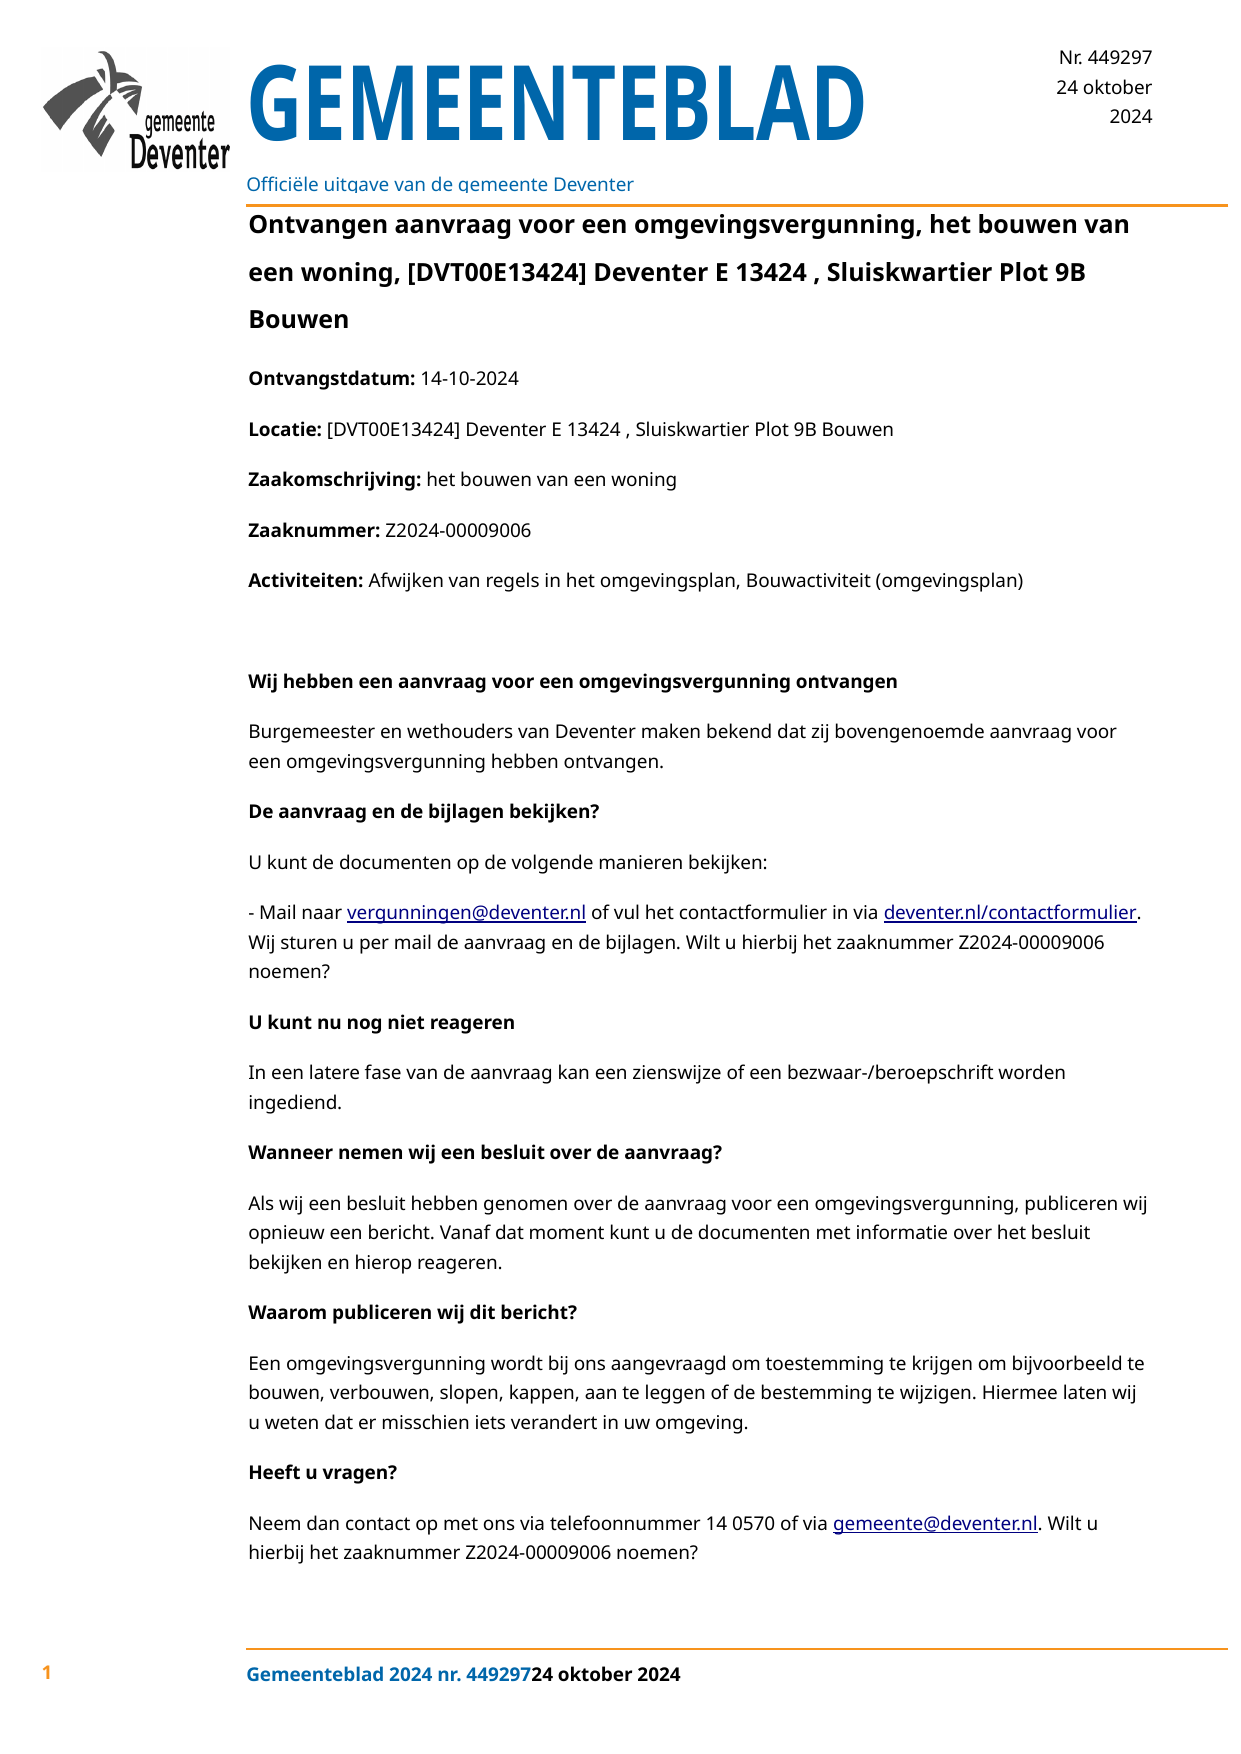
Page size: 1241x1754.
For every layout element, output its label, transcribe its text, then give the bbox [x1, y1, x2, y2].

picture [41, 47, 231, 172]
text U kunt de documenten op de volgende manieren bekijken: [248, 849, 1152, 874]
text Zaakomschrijving: het bouwen van een woning [248, 466, 1152, 492]
text Wij hebben een aanvraag voor een omgevingsvergunning ontvangen [248, 668, 1152, 694]
text U kunt nu nog niet reageren [248, 1009, 1152, 1034]
text Waarom publiceren wij dit bericht? [248, 1299, 1152, 1325]
text In een latere fase van de aanvraag kan een zienswijze of een bezwaar-/beroepschrift worden ingediend. [248, 1059, 1152, 1114]
text Een omgevingsvergunning wordt bij ons aangevraagd om toestemming te krijgen om bijvoorbeeld te bouwen, verbouwen, slopen, kappen, aan te leggen of de bestemming te wijzigen. Hiermee laten wij u weten dat er misschien iets verandert in uw omgeving. [248, 1350, 1152, 1434]
text Neem dan contact op met ons via telefoonnummer 14 0570 of via gemeente@deventer.nl. Wilt u hierbij het zaaknummer Z2024-00009006 noemen? [248, 1510, 1152, 1565]
text Activiteiten: Afwijken van regels in het omgevingsplan, Bouwactiviteit (omgevingsplan) [248, 567, 1152, 593]
text - Mail naar vergunningen@deventer.nl of vul het contactformulier in via deventer.nl/contactformulier. Wij sturen u per mail de aanvraag en de bijlagen. Wilt u hierbij het zaaknummer Z2024-00009006 noemen? [248, 899, 1152, 984]
text Als wij een besluit hebben genomen over de aanvraag voor een omgevingsvergunning, publiceren wij opnieuw een bericht. Vanaf dat moment kunt u de documenten met informatie over het besluit bekijken en hierop reageren. [248, 1190, 1152, 1274]
text Burgemeester en wethouders van Deventer maken bekend dat zij bovengenoemde aanvraag voor een omgevingsvergunning hebben ontvangen. [248, 718, 1152, 774]
text Heeft u vragen? [248, 1459, 1152, 1485]
text Ontvangen aanvraag voor een omgevingsvergunning, het bouwen van een woning, [DVT00E13424] Deventer E 13424 , Sluiskwartier Plot 9B Bouwen [248, 207, 1152, 336]
text De aanvraag en de bijlagen bekijken? [248, 798, 1152, 824]
text Zaaknummer: Z2024-00009006 [248, 517, 1152, 542]
text Ontvangstdatum: 14-10-2024 [248, 366, 1152, 391]
text Locatie: [DVT00E13424] Deventer E 13424 , Sluiskwartier Plot 9B Bouwen [248, 416, 1152, 442]
text Wanneer nemen wij een besluit over de aanvraag? [248, 1139, 1152, 1165]
